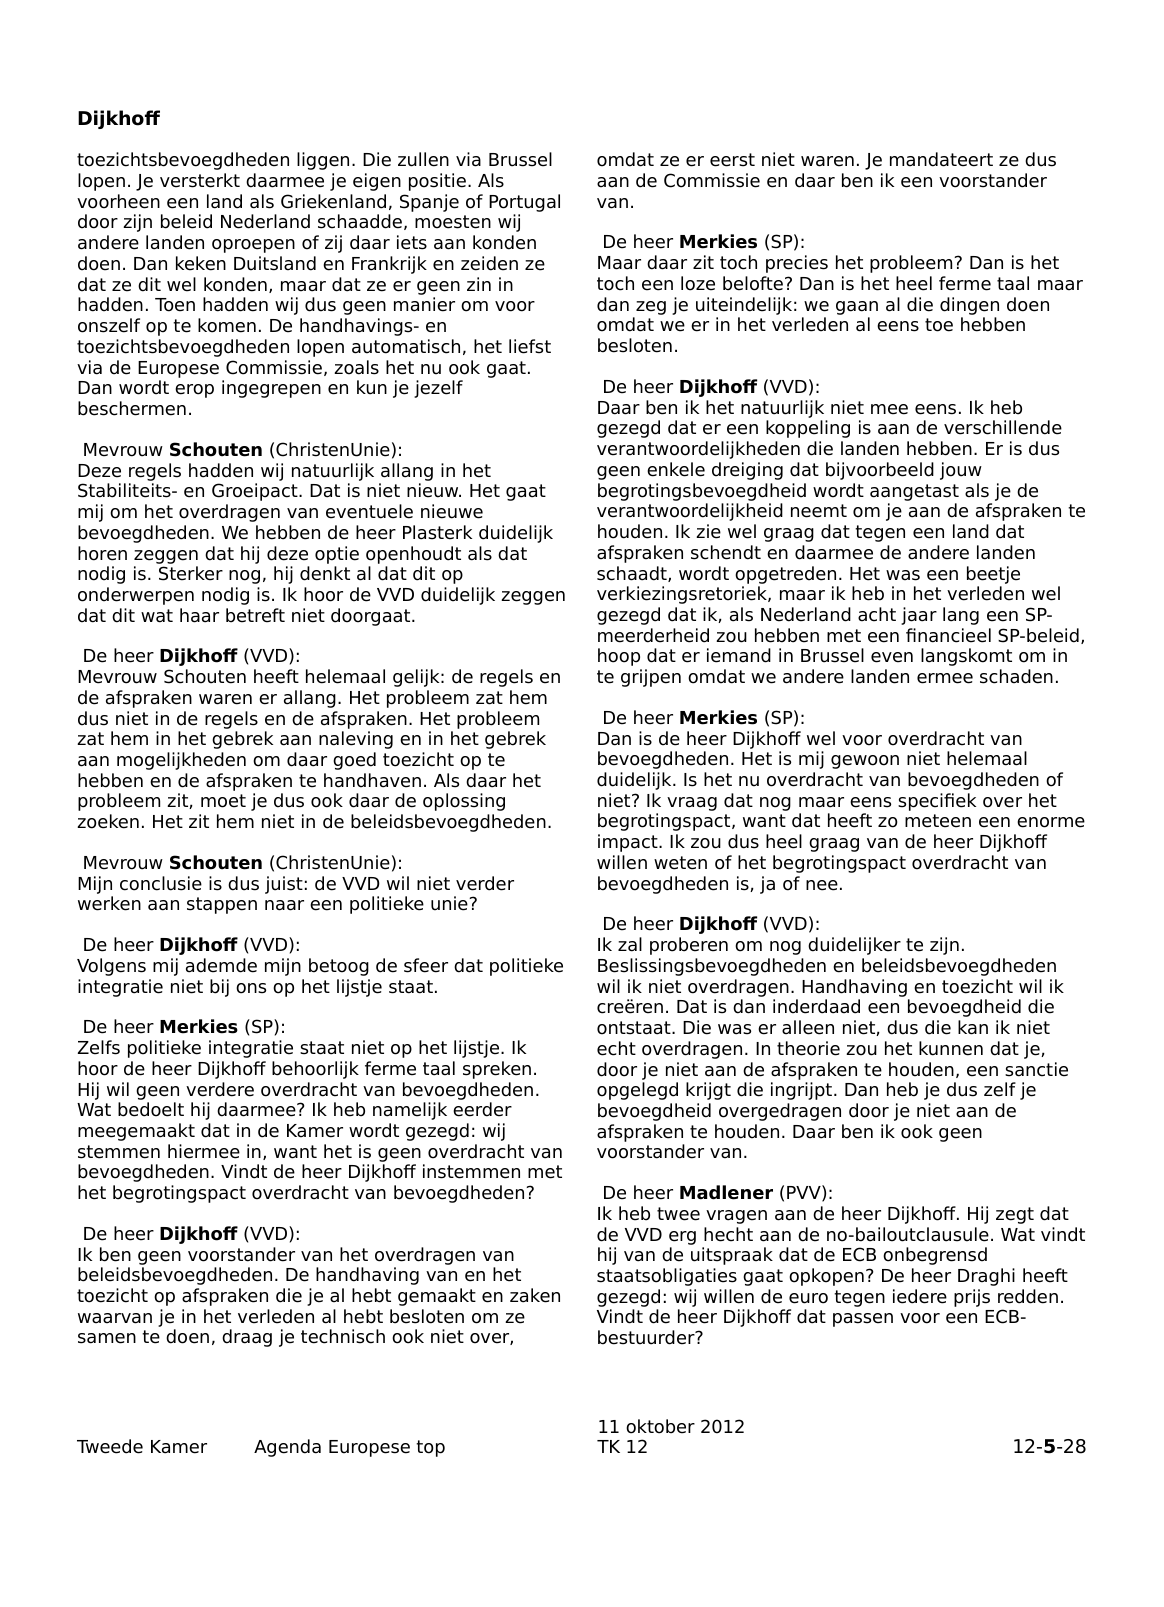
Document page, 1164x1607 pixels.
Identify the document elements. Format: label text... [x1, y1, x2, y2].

text De heer Merkies (SP): [596, 708, 1087, 728]
text omdat ze er eerst niet waren. Je mandateert ze dus aan de Commissie en daar ben ik een voorstander van. [596, 150, 1087, 212]
text Volgens mij ademde mijn betoog de sfeer dat politieke integratie niet bij ons op het lijstje staat. [77, 956, 567, 997]
text Dan is de heer Dijkhoff wel voor overdracht van bevoegdheden. Het is mij gewoon niet helemaal duidelijk. Is het nu overdracht van bevoegdheden of niet? Ik vraag dat nog maar eens specifiek over het begrotingspact, want dat heeft zo meteen een enorme impact. Ik zou dus heel graag van de heer Dijkhoff willen weten of het begrotingspact overdracht van bevoegdheden is, ja of nee. [596, 728, 1087, 894]
text Mevrouw Schouten heeft helemaal gelijk: de regels en de afspraken waren er allang. Het probleem zat hem dus niet in de regels en de afspraken. Het probleem zat hem in het gebrek aan naleving en in het gebrek aan mogelijkheden om daar goed toezicht op te hebben en de afspraken te handhaven. Als daar het probleem zit, moet je dus ook daar de oplossing zoeken. Het zit hem niet in de beleidsbevoegdheden. [77, 667, 567, 833]
text De heer Dijkhoff (VVD): [77, 646, 567, 667]
text De heer Dijkhoff (VVD): [77, 935, 567, 956]
text Ik zal proberen om nog duidelijker te zijn. Beslissingsbevoegdheden en beleidsbevoegdheden wil ik niet overdragen. Handhaving en toezicht wil ik creëren. Dat is dan inderdaad een bevoegdheid die ontstaat. Die was er alleen niet, dus die kan ik niet echt overdragen. In theorie zou het kunnen dat je, door je niet aan de afspraken te houden, een sanctie opgelegd krijgt die ingrijpt. Dan heb je dus zelf je bevoegdheid overgedragen door je niet aan de afspraken te houden. Daar ben ik ook geen voorstander van. [596, 935, 1087, 1163]
text De heer Dijkhoff (VVD): [596, 377, 1087, 397]
text Ik ben geen voorstander van het overdragen van beleidsbevoegdheden. De handhaving van en het toezicht op afspraken die je al hebt gemaakt en zaken waarvan je in het verleden al hebt besloten om ze samen te doen, draag je technisch ook niet over, [77, 1244, 567, 1348]
text Mevrouw Schouten (ChristenUnie): [77, 853, 567, 873]
text De heer Dijkhoff (VVD): [596, 914, 1087, 935]
text Maar daar zit toch precies het probleem? Dan is het toch een loze belofte? Dan is het heel ferme taal maar dan zeg je uiteindelijk: we gaan al die dingen doen omdat we er in het verleden al eens toe hebben besloten. [596, 253, 1087, 357]
text De heer Dijkhoff (VVD): [77, 1224, 567, 1244]
text Daar ben ik het natuurlijk niet mee eens. Ik heb gezegd dat er een koppeling is aan de verschillende verantwoordelijkheden die landen hebben. Er is dus geen enkele dreiging dat bijvoorbeeld jouw begrotingsbevoegdheid wordt aangetast als je de verantwoordelijkheid neemt om je aan de afspraken te houden. Ik zie wel graag dat tegen een land dat afspraken schendt en daarmee de andere landen schaadt, wordt opgetreden. Het was een beetje verkiezingsretoriek, maar ik heb in het verleden wel gezegd dat ik, als Nederland acht jaar lang een SP-meerderheid zou hebben met een financieel SP-beleid, hoop dat er iemand in Brussel even langskomt om in te grijpen omdat we andere landen ermee schaden. [596, 397, 1087, 688]
text Ik heb twee vragen aan de heer Dijkhoff. Hij zegt dat de VVD erg hecht aan de no-bailoutclausule. Wat vindt hij van de uitspraak dat de ECB onbegrensd staatsobligaties gaat opkopen? De heer Draghi heeft gezegd: wij willen de euro tegen iedere prijs redden. Vindt de heer Dijkhoff dat passen voor een ECB-bestuurder? [596, 1204, 1087, 1349]
text Zelfs politieke integratie staat niet op het lijstje. Ik hoor de heer Dijkhoff behoorlijk ferme taal spreken. Hij wil geen verdere overdracht van bevoegdheden. Wat bedoelt hij daarmee? Ik heb namelijk eerder meegemaakt dat in de Kamer wordt gezegd: wij stemmen hiermee in, want het is geen overdracht van bevoegdheden. Vindt de heer Dijkhoff instemmen met het begrotingspact overdracht van bevoegdheden? [77, 1038, 567, 1204]
text Mijn conclusie is dus juist: de VVD wil niet verder werken aan stappen naar een politieke unie? [77, 873, 567, 915]
text De heer Madlener (PVV): [596, 1183, 1087, 1204]
text Deze regels hadden wij natuurlijk allang in het Stabiliteits- en Groeipact. Dat is niet nieuw. Het gaat mij om het overdragen van eventuele nieuwe bevoegdheden. We hebben de heer Plasterk duidelijk horen zeggen dat hij deze optie openhoudt als dat nodig is. Sterker nog, hij denkt al dat dit op onderwerpen nodig is. Ik hoor de VVD duidelijk zeggen dat dit wat haar betreft niet doorgaat. [77, 460, 567, 626]
text De heer Merkies (SP): [596, 232, 1087, 253]
text De heer Merkies (SP): [77, 1017, 567, 1038]
text Mevrouw Schouten (ChristenUnie): [77, 440, 567, 460]
text toezichtsbevoegdheden liggen. Die zullen via Brussel lopen. Je versterkt daarmee je eigen positie. Als voorheen een land als Griekenland, Spanje of Portugal door zijn beleid Nederland schaadde, moesten wij andere landen oproepen of zij daar iets aan konden doen. Dan keken Duitsland en Frankrijk en zeiden ze dat ze dit wel konden, maar dat ze er geen zin in hadden. Toen hadden wij dus geen manier om voor onszelf op te komen. De handhavings- en toezichtsbevoegdheden lopen automatisch, het liefst via de Europese Commissie, zoals het nu ook gaat. Dan wordt erop ingegrepen en kun je jezelf beschermen. [77, 150, 567, 420]
